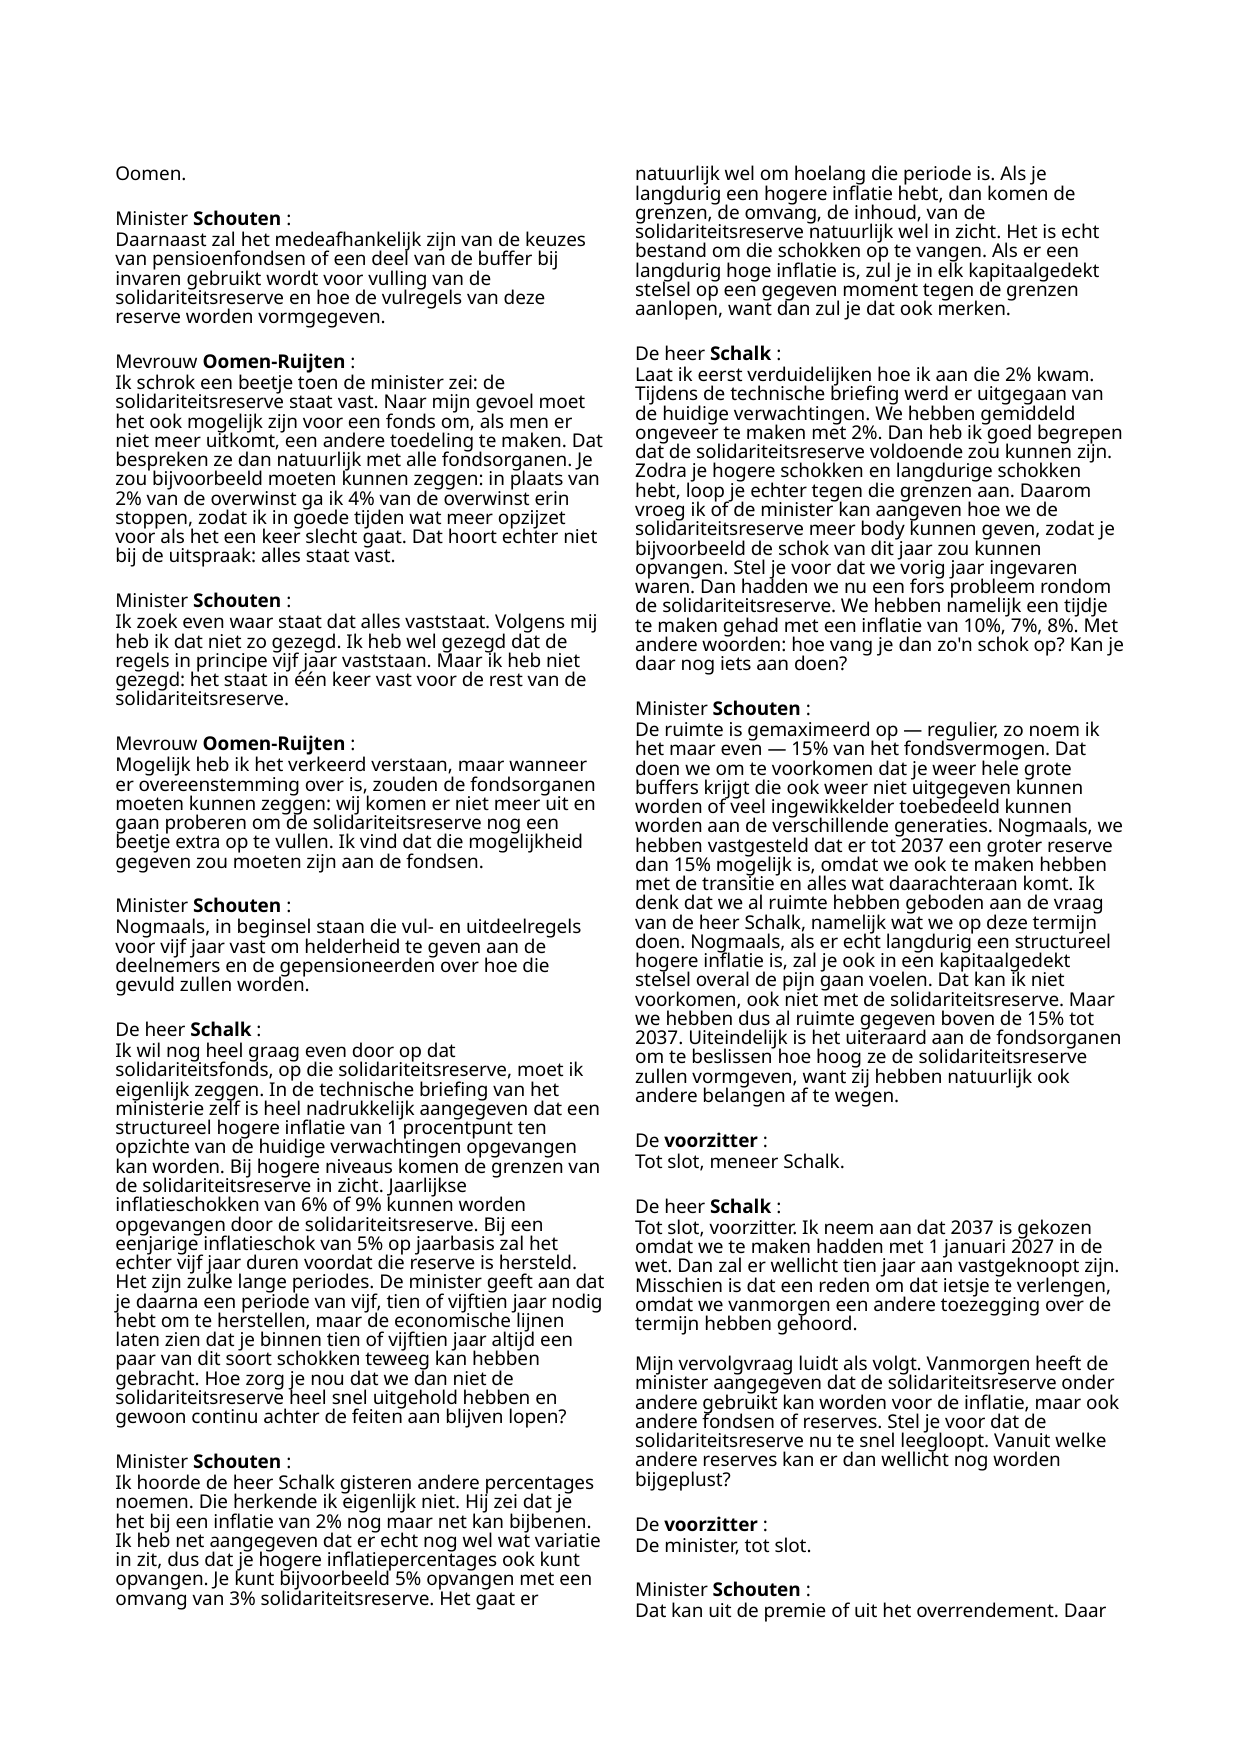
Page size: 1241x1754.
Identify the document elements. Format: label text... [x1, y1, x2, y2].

text Laat ik eerst verduidelijken hoe ik aan die 2% kwam. Tijdens de technische briefing werd er uitgegaan van de huidige verwachtingen. We hebben gemiddeld ongeveer te maken met 2%. Dan heb ik goed begrepen dat de solidariteitsreserve voldoende zou kunnen zijn. Zodra je hogere schokken en langdurige schokken hebt, loop je echter tegen die grenzen aan. Daarom vroeg ik of de minister kan aangeven hoe we de solidariteitsreserve meer body kunnen geven, zodat je bijvoorbeeld de schok van dit jaar zou kunnen opvangen. Stel je voor dat we vorig jaar ingevaren waren. Dan hadden we nu een fors probleem rondom de solidariteitsreserve. We hebben namelijk een tijdje te maken gehad met een inflatie van 10%, 7%, 8%. Met andere woorden: hoe vang je dan zo'n schok op? Kan je daar nog iets aan doen? [635, 366, 1125, 674]
text Minister Schouten : [115, 588, 605, 613]
text Daarnaast zal het medeafhankelijk zijn van de keuzes van pensioenfondsen of een deel van de buffer bij invaren gebruikt wordt voor vulling van de solidariteitsreserve en hoe de vulregels van deze reserve worden vormgegeven. [115, 231, 605, 327]
text Mevrouw Oomen-Ruijten : [115, 348, 605, 374]
text Mevrouw Oomen-Ruijten : [115, 731, 605, 756]
text Minister Schouten : [115, 893, 605, 918]
text Oomen. [115, 165, 605, 184]
text Ik wil nog heel graag even door op dat solidariteitsfonds, op die solidariteitsreserve, moet ik eigenlijk zeggen. In de technische briefing van het ministerie zelf is heel nadrukkelijk aangegeven dat een structureel hogere inflatie van 1 procentpunt ten opzichte van de huidige verwachtingen opgevangen kan worden. Bij hogere niveaus komen de grenzen van de solidariteitsreserve in zicht. Jaarlijkse inflatieschokken van 6% of 9% kunnen worden opgevangen door de solidariteitsreserve. Bij een eenjarige inflatieschok van 5% op jaarbasis zal het echter vijf jaar duren voordat die reserve is hersteld. Het zijn zulke lange periodes. De minister geeft aan dat je daarna een periode van vijf, tien of vijftien jaar nodig hebt om te herstellen, maar de economische lijnen laten zien dat je binnen tien of vijftien jaar altijd een paar van dit soort schokken teweeg kan hebben gebracht. Hoe zorg je nou dat we dan niet de solidariteitsreserve heel snel uitgehold hebben en gewoon continu achter de feiten aan blijven lopen? [115, 1042, 605, 1427]
text Ik hoorde de heer Schalk gisteren andere percentages noemen. Die herkende ik eigenlijk niet. Hij zei dat je het bij een inflatie van 2% nog maar net kan bijbenen. Ik heb net aangegeven dat er echt nog wel wat variatie in zit, dus dat je hogere inflatiepercentages ook kunt opvangen. Je kunt bijvoorbeeld 5% opvangen met een omvang van 3% solidariteitsreserve. Het gaat er [115, 1474, 605, 1609]
text Mogelijk heb ik het verkeerd verstaan, maar wanneer er overeenstemming over is, zouden de fondsorganen moeten kunnen zeggen: wij komen er niet meer uit en gaan proberen om de solidariteitsreserve nog een beetje extra op te vullen. Ik vind dat die mogelijkheid gegeven zou moeten zijn aan de fondsen. [115, 756, 605, 872]
text De voorzitter : [635, 1511, 1125, 1537]
text Ik schrok een beetje toen de minister zei: de solidariteitsreserve staat vast. Naar mijn gevoel moet het ook mogelijk zijn voor een fonds om, als men er niet meer uitkomt, een andere toedeling te maken. Dat bespreken ze dan natuurlijk met alle fondsorganen. Je zou bijvoorbeeld moeten kunnen zeggen: in plaats van 2% van de overwinst ga ik 4% van de overwinst erin stoppen, zodat ik in goede tijden wat meer opzijzet voor als het een keer slecht gaat. Dat hoort echter niet bij de uitspraak: alles staat vast. [115, 374, 605, 567]
text De ruimte is gemaximeerd op — regulier, zo noem ik het maar even — 15% van het fondsvermogen. Dat doen we om te voorkomen dat je weer hele grote buffers krijgt die ook weer niet uitgegeven kunnen worden of veel ingewikkelder toebedeeld kunnen worden aan de verschillende generaties. Nogmaals, we hebben vastgesteld dat er tot 2037 een groter reserve dan 15% mogelijk is, omdat we ook te maken hebben met de transitie en alles wat daarachteraan komt. Ik denk dat we al ruimte hebben geboden aan de vraag van de heer Schalk, namelijk wat we op deze termijn doen. Nogmaals, als er echt langdurig een structureel hogere inflatie is, zal je ook in een kapitaalgedekt stelsel overal de pijn gaan voelen. Dat kan ik niet voorkomen, ook niet met de solidariteitsreserve. Maar we hebben dus al ruimte gegeven boven de 15% tot 2037. Uiteindelijk is het uiteraard aan de fondsorganen om te beslissen hoe hoog ze de solidariteitsreserve zullen vormgeven, want zij hebben natuurlijk ook andere belangen af te wegen. [635, 721, 1125, 1106]
text Dat kan uit de premie of uit het overrendement. Daar [635, 1602, 1125, 1622]
text De minister, tot slot. [635, 1537, 1125, 1556]
text Nogmaals, in beginsel staan die vul- en uitdeelregels voor vijf jaar vast om helderheid te geven aan de deelnemers en de gepensioneerden over hoe die gevuld zullen worden. [115, 918, 605, 996]
text natuurlijk wel om hoelang die periode is. Als je langdurig een hogere inflatie hebt, dan komen de grenzen, de omvang, de inhoud, van de solidariteitsreserve natuurlijk wel in zicht. Het is echt bestand om die schokken op te vangen. Als er een langdurig hoge inflatie is, zul je in elk kapitaalgedekt stelsel op een gegeven moment tegen de grenzen aanlopen, want dan zul je dat ook merken. [635, 165, 1125, 319]
text De heer Schalk : [115, 1016, 605, 1042]
text Minister Schouten : [115, 1448, 605, 1474]
text De voorzitter : [635, 1127, 1125, 1153]
text Mijn vervolgvraag luidt als volgt. Vanmorgen heeft de minister aangegeven dat de solidariteitsreserve onder andere gebruikt kan worden voor de inflatie, maar ook andere fondsen of reserves. Stel je voor dat de solidariteitsreserve nu te snel leegloopt. Vanuit welke andere reserves kan er dan wellicht nog worden bijgeplust? [635, 1355, 1125, 1490]
text Ik zoek even waar staat dat alles vaststaat. Volgens mij heb ik dat niet zo gezegd. Ik heb wel gezegd dat de regels in principe vijf jaar vaststaan. Maar ik heb niet gezegd: het staat in één keer vast voor de rest van de solidariteitsreserve. [115, 613, 605, 710]
text De heer Schalk : [635, 340, 1125, 366]
text Minister Schouten : [635, 695, 1125, 721]
text De heer Schalk : [635, 1193, 1125, 1219]
text Minister Schouten : [635, 1577, 1125, 1602]
text Tot slot, voorzitter. Ik neem aan dat 2037 is gekozen omdat we te maken hadden met 1 januari 2027 in de wet. Dan zal er wellicht tien jaar aan vastgeknoopt zijn. Misschien is dat een reden om dat ietsje te verlengen, omdat we vanmorgen een andere toezegging over de termijn hebben gehoord. [635, 1219, 1125, 1334]
text Tot slot, meneer Schalk. [635, 1153, 1125, 1172]
text Minister Schouten : [115, 205, 605, 231]
